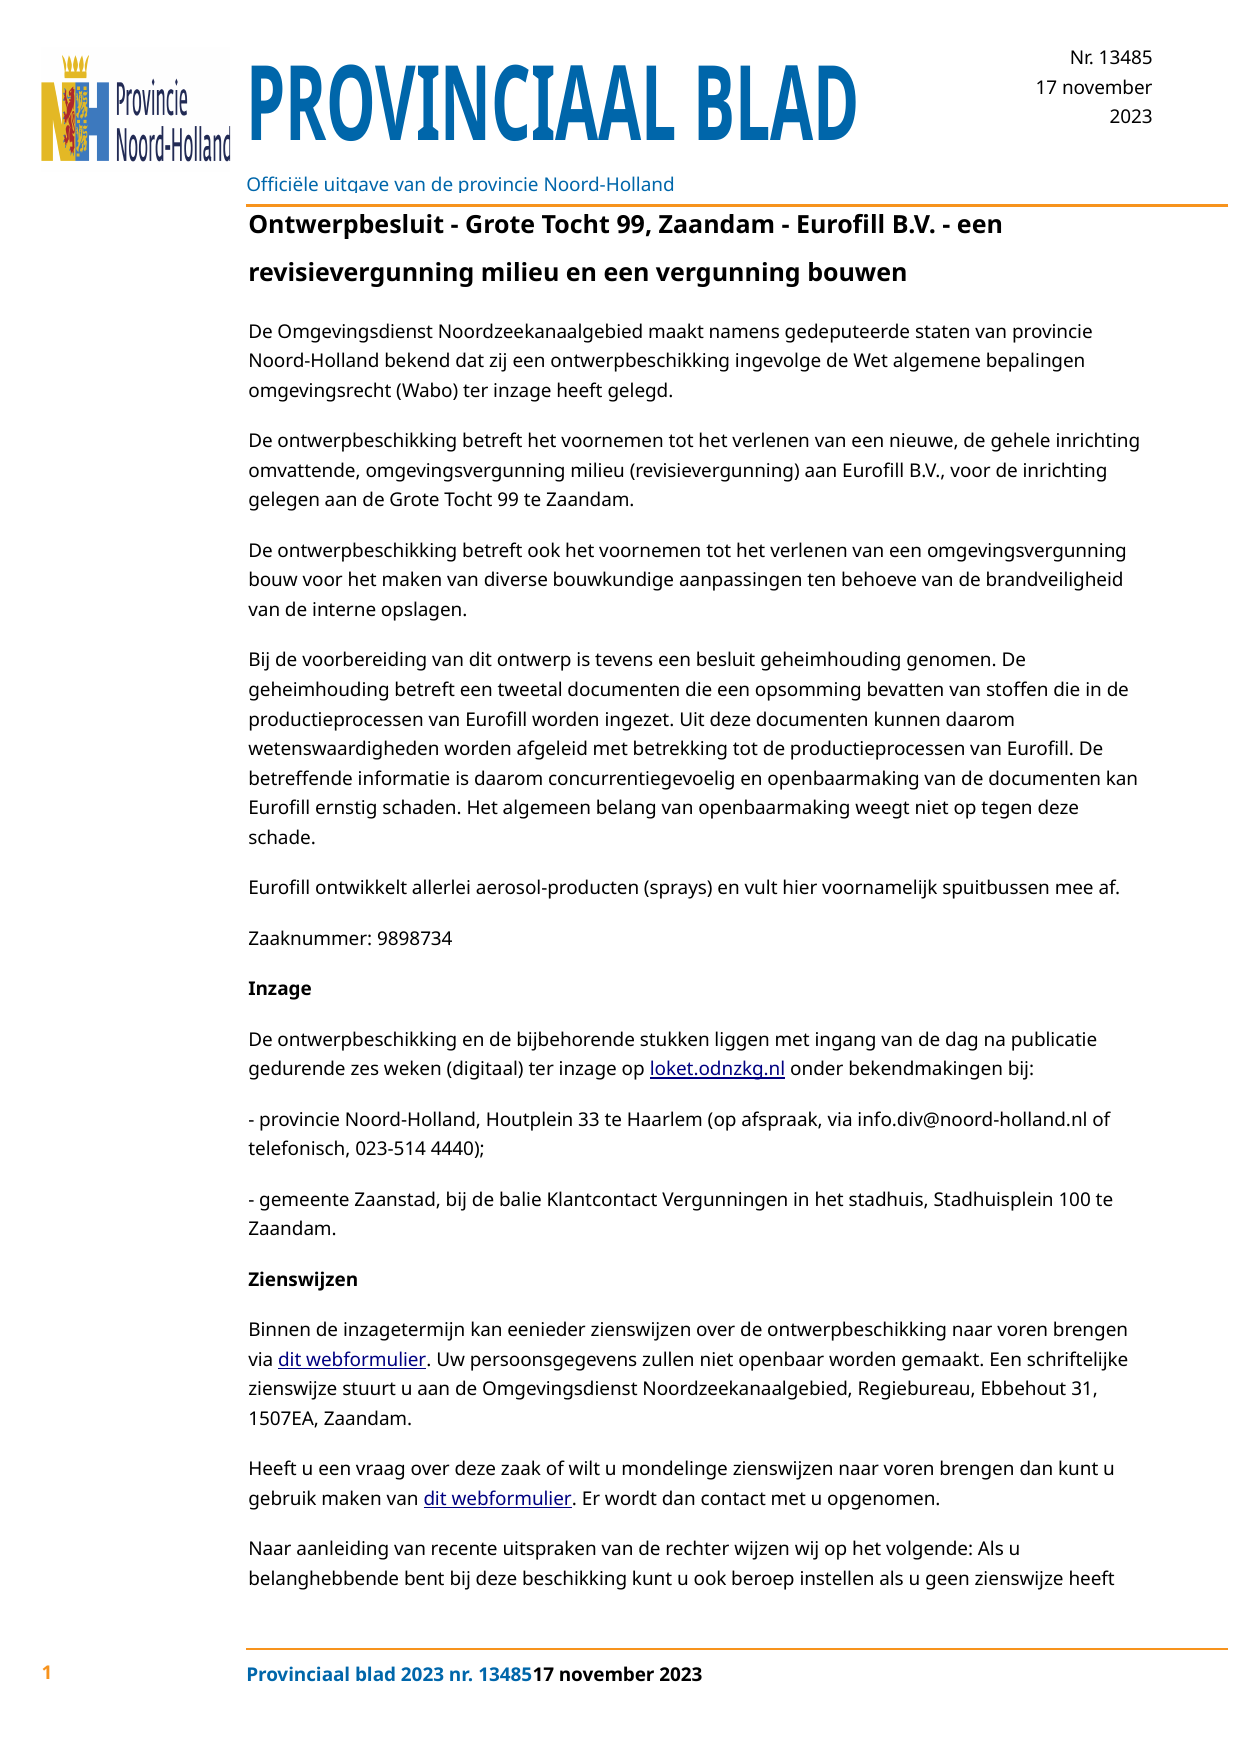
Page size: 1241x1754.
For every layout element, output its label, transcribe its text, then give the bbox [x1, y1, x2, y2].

text Zaaknummer: 9898734 [248, 925, 1152, 951]
text Naar aanleiding van recente uitspraken van de rechter wijzen wij op het volgende: Als u belanghebbende bent bij deze beschikking kunt u ook beroep instellen als u geen zienswijze heeft [248, 1535, 1152, 1591]
text Ontwerpbesluit - Grote Tocht 99, Zaandam - Eurofill B.V. - een revisievergunning milieu en een vergunning bouwen [248, 207, 1152, 288]
text Bij de voorbereiding van dit ontwerp is tevens een besluit geheimhouding genomen. De geheimhouding betreft een tweetal documenten die een opsomming bevatten van stoffen die in de productieprocessen van Eurofill worden ingezet. Uit deze documenten kunnen daarom wetenswaardigheden worden afgeleid met betrekking tot de productieprocessen van Eurofill. De betreffende informatie is daarom concurrentiegevoelig en openbaarmaking van de documenten kan Eurofill ernstig schaden. Het algemeen belang van openbaarmaking weegt niet op tegen deze schade. [248, 647, 1152, 850]
text Inzage [248, 975, 1152, 1001]
text - gemeente Zaanstad, bij de balie Klantcontact Vergunningen in het stadhuis, Stadhuisplein 100 te Zaandam. [248, 1186, 1152, 1241]
text De Omgevingsdienst Noordzeekanaalgebied maakt namens gedeputeerde staten van provincie Noord-Holland bekend dat zij een ontwerpbeschikking ingevolge de Wet algemene bepalingen omgevingsrecht (Wabo) ter inzage heeft gelegd. [248, 318, 1152, 403]
text De ontwerpbeschikking betreft ook het voornemen tot het verlenen van een omgevingsvergunning bouw voor het maken van diverse bouwkundige aanpassingen ten behoeve van de brandveiligheid van de interne opslagen. [248, 537, 1152, 622]
text De ontwerpbeschikking betreft het voornemen tot het verlenen van een nieuwe, de gehele inrichting omvattende, omgevingsvergunning milieu (revisievergunning) aan Eurofill B.V., voor de inrichting gelegen aan de Grote Tocht 99 te Zaandam. [248, 427, 1152, 512]
text - provincie Noord-Holland, Houtplein 33 te Haarlem (op afspraak, via info.div@noord-holland.nl of telefonisch, 023-514 4440); [248, 1106, 1152, 1161]
text Binnen de inzagetermijn kan eenieder zienswijzen over de ontwerpbeschikking naar voren brengen via dit webformulier. Uw persoonsgegevens zullen niet openbaar worden gemaakt. Een schriftelijke zienswijze stuurt u aan de Omgevingsdienst Noordzeekanaalgebied, Regiebureau, Ebbehout 31, 1507EA, Zaandam. [248, 1316, 1152, 1431]
text Zienswijzen [248, 1266, 1152, 1292]
text De ontwerpbeschikking en de bijbehorende stukken liggen met ingang van de dag na publicatie gedurende zes weken (digitaal) ter inzage op loket.odnzkg.nl onder bekendmakingen bij: [248, 1026, 1152, 1081]
text Eurofill ontwikkelt allerlei aerosol-producten (sprays) en vult hier voornamelijk spuitbussen mee af. [248, 874, 1152, 900]
picture [41, 47, 231, 172]
text Heeft u een vraag over deze zaak of wilt u mondelinge zienswijzen naar voren brengen dan kunt u gebruik maken van dit webformulier. Er wordt dan contact met u opgenomen. [248, 1455, 1152, 1511]
